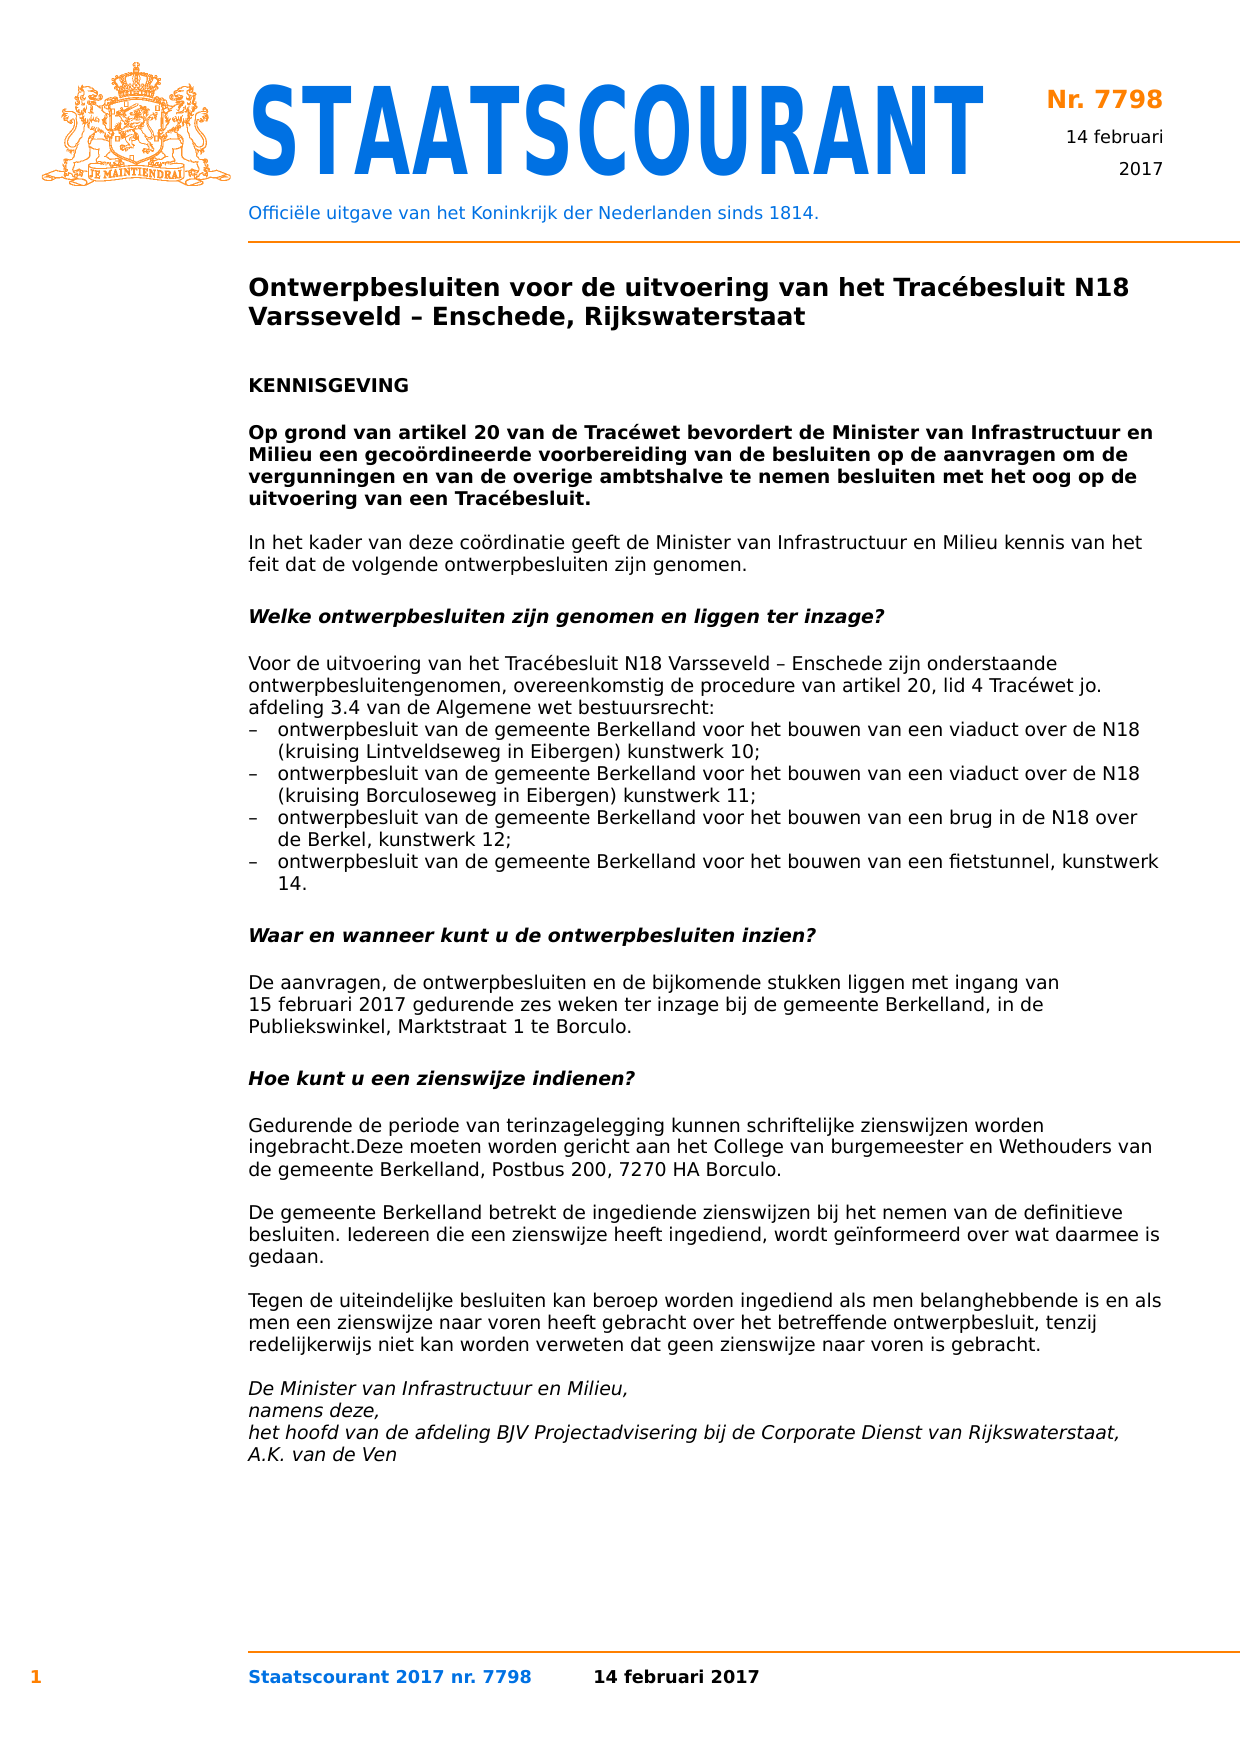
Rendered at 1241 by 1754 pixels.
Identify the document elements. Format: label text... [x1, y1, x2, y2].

text – ontwerpbesluit van de gemeente Berkelland voor het bouwen van een brug in de N18 over de Berkel, kunstwerk 12; [248, 807, 1163, 851]
subtitle KENNISGEVING [248, 375, 1163, 397]
table_cell 14 februari [998, 121, 1240, 153]
text Gedurende de periode van terinzagelegging kunnen schriftelijke zienswijzen worden ingebracht.Deze moeten worden gericht aan het College van burgemeester en Wethouders van de gemeente Berkelland, Postbus 200, 7270 HA Borculo. [248, 1114, 1163, 1180]
table_header STAATSCOURANT [248, 62, 998, 203]
text Tegen de uiteindelijke besluiten kan beroep worden ingediend als men belanghebbende is en als men een zienswijze naar voren heeft gebracht over het betreffende ontwerpbesluit, tenzij redelijkerwijs niet kan worden verweten dat geen zienswijze naar voren is gebracht. [248, 1290, 1163, 1356]
table_cell Officiële uitgave van het Koninkrijk der Nederlanden sinds 1814. [248, 203, 1240, 241]
text De gemeente Berkelland betrekt de ingediende zienswijzen bij het nemen van de definitieve besluiten. Iedereen die een zienswijze heeft ingediend, wordt geïnformeerd over wat daarmee is gedaan. [248, 1202, 1163, 1268]
text Op grond van artikel 20 van de Tracéwet bevordert de Minister van Infrastructuur en Milieu een gecoördineerde voorbereiding van de besluiten op de aanvragen om de vergunningen en van de overige ambtshalve te nemen besluiten met het oog op de uitvoering van een Tracébesluit. [248, 422, 1163, 510]
text De Minister van Infrastructuur en Milieu, namens deze, het hoofd van de afdeling BJV Projectadvisering bij de Corporate Dienst van Rijkswaterstaat, A.K. van de Ven [248, 1378, 1163, 1466]
subtitle Ontwerpbesluiten voor de uitvoering van het Tracébesluit N18 Varsseveld – Enschede, Rijkswaterstaat [248, 273, 1163, 331]
text – ontwerpbesluit van de gemeente Berkelland voor het bouwen van een fietstunnel, kunstwerk 14. [248, 851, 1163, 894]
subtitle Welke ontwerpbesluiten zijn genomen en liggen ter inzage? [248, 606, 1163, 628]
subtitle Waar en wanneer kunt u de ontwerpbesluiten inzien? [248, 924, 1163, 947]
subtitle Hoe kunt u een zienswijze indienen? [248, 1067, 1163, 1089]
text – ontwerpbesluit van de gemeente Berkelland voor het bouwen van een viaduct over de N18 (kruising Lintveldseweg in Eibergen) kunstwerk 10; [248, 719, 1163, 763]
text In het kader van deze coördinatie geeft de Minister van Infrastructuur en Milieu kennis van het feit dat de volgende ontwerpbesluiten zijn genomen. [248, 532, 1163, 576]
table_cell 2017 [998, 153, 1240, 203]
text – ontwerpbesluit van de gemeente Berkelland voor het bouwen van een viaduct over de N18 (kruising Borculoseweg in Eibergen) kunstwerk 11; [248, 763, 1163, 807]
table_header [25, 62, 248, 241]
text De aanvragen, de ontwerpbesluiten en de bijkomende stukken liggen met ingang van 15 februari 2017 gedurende zes weken ter inzage bij de gemeente Berkelland, in de Publiekswinkel, Marktstraat 1 te Borculo. [248, 972, 1163, 1037]
picture [41, 62, 231, 186]
table_header Nr. 7798 [998, 62, 1240, 121]
text Voor de uitvoering van het Tracébesluit N18 Varsseveld – Enschede zijn onderstaande ontwerpbesluitengenomen, overeenkomstig de procedure van artikel 20, lid 4 Tracéwet jo. afdeling 3.4 van de Algemene wet bestuursrecht: [248, 653, 1163, 719]
